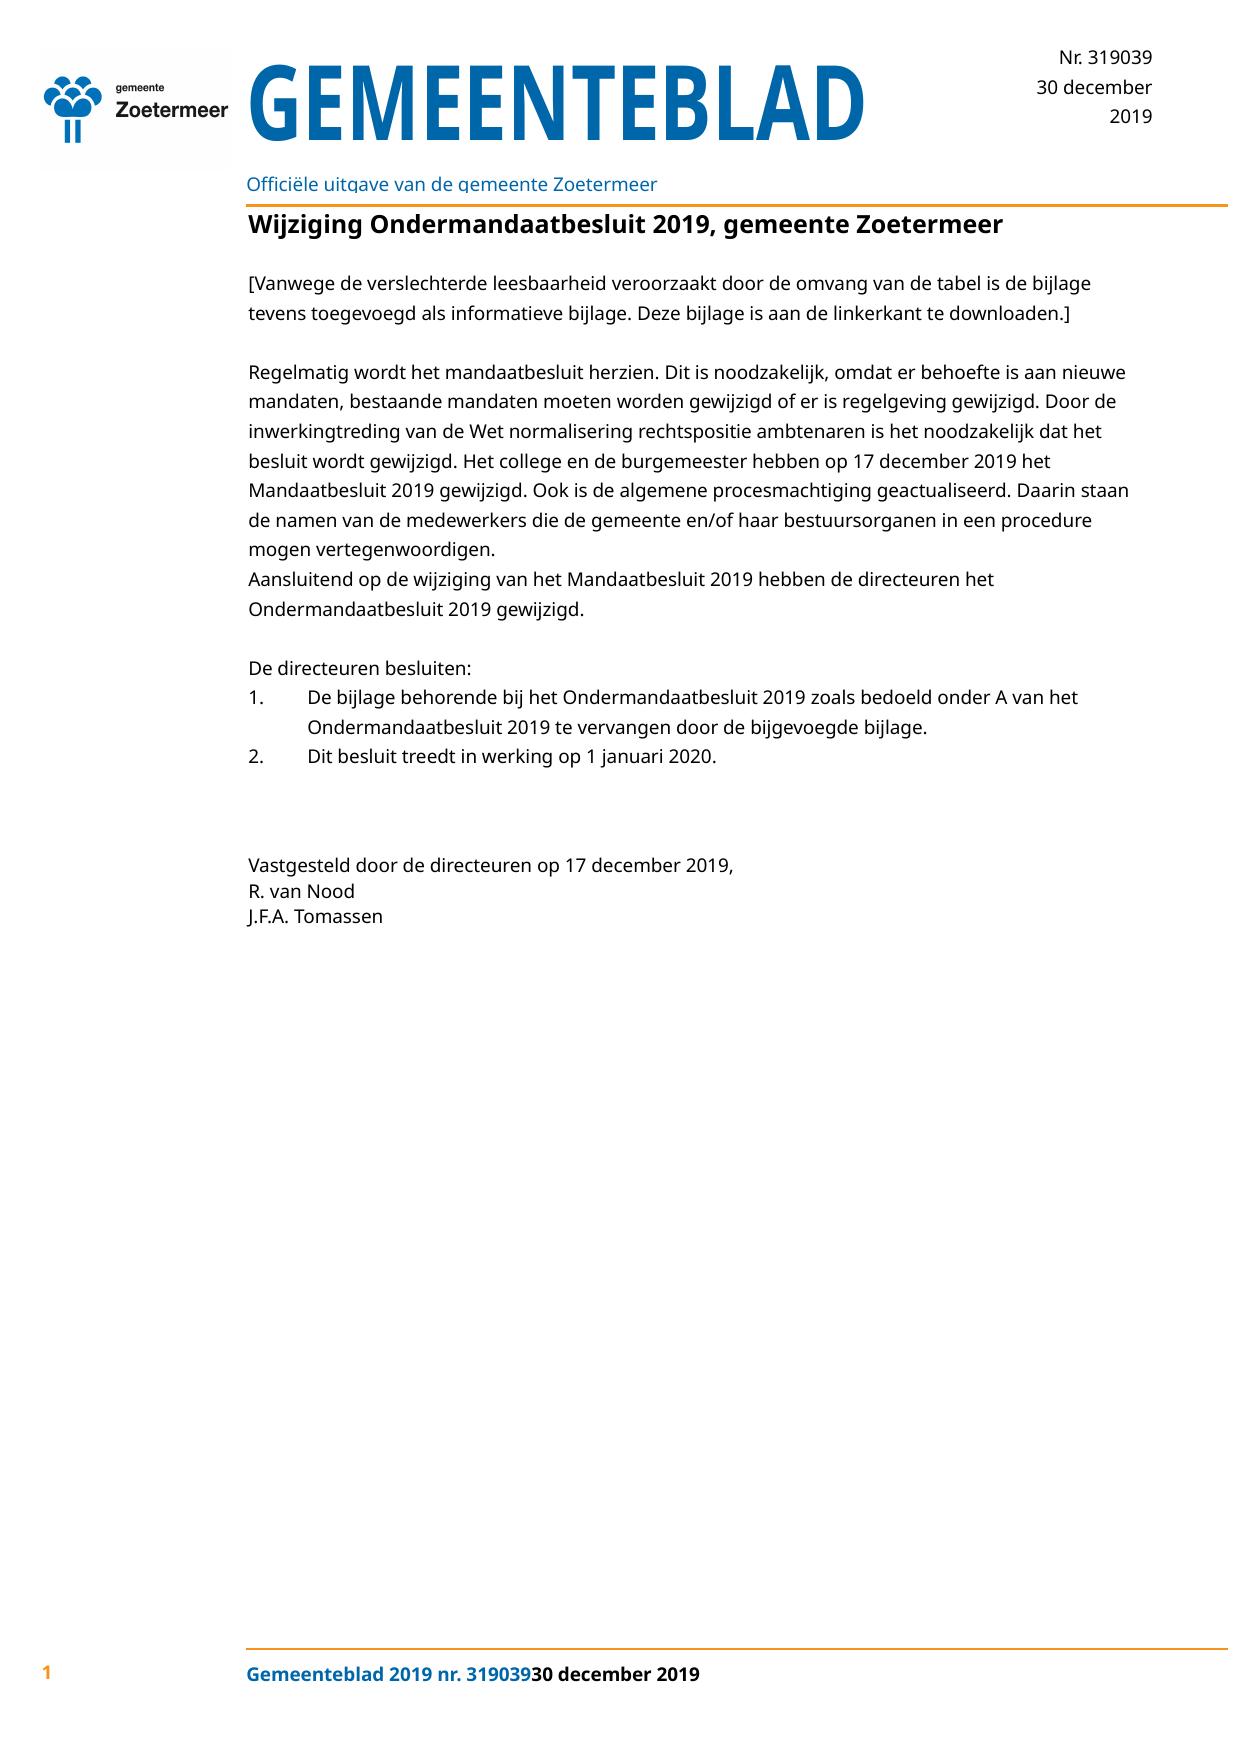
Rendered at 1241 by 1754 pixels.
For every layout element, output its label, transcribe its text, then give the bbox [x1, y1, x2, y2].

text J.F.A. Tomassen [248, 903, 1152, 929]
text Wijziging Ondermandaatbesluit 2019, gemeente Zoetermeer [248, 207, 1152, 241]
text Aansluitend op de wijziging van het Mandaatbesluit 2019 hebben de directeuren het Ondermandaatbesluit 2019 gewijzigd. [248, 566, 1152, 621]
text R. van Nood [248, 878, 1152, 903]
list De bijlage behorende bij het Ondermandaatbesluit 2019 zoals bedoeld onder A van het Ondermandaatbesluit 2019 te vervangen door de bijgevoegde bijlage. [248, 684, 1152, 740]
list Dit besluit treedt in werking op 1 januari 2020. [248, 744, 1152, 769]
picture [41, 47, 231, 172]
text Regelmatig wordt het mandaatbesluit herzien. Dit is noodzakelijk, omdat er behoefte is aan nieuwe mandaten, bestaande mandaten moeten worden gewijzigd of er is regelgeving gewijzigd. Door de inwerkingtreding van de Wet normalisering rechtspositie ambtenaren is het noodzakelijk dat het besluit wordt gewijzigd. Het college en de burgemeester hebben op 17 december 2019 het Mandaatbesluit 2019 gewijzigd. Ook is de algemene procesmachtiging geactualiseerd. Daarin staan de namen van de medewerkers die de gemeente en/of haar bestuursorganen in een procedure mogen vertegenwoordigen. [248, 359, 1152, 562]
text Vastgesteld door de directeuren op 17 december 2019, [248, 852, 1152, 878]
text De directeuren besluiten: [248, 655, 1152, 681]
text [Vanwege de verslechterde leesbaarheid veroorzaakt door de omvang van de tabel is de bijlage tevens toegevoegd als informatieve bijlage. Deze bijlage is aan de linkerkant te downloaden.] [248, 270, 1152, 326]
